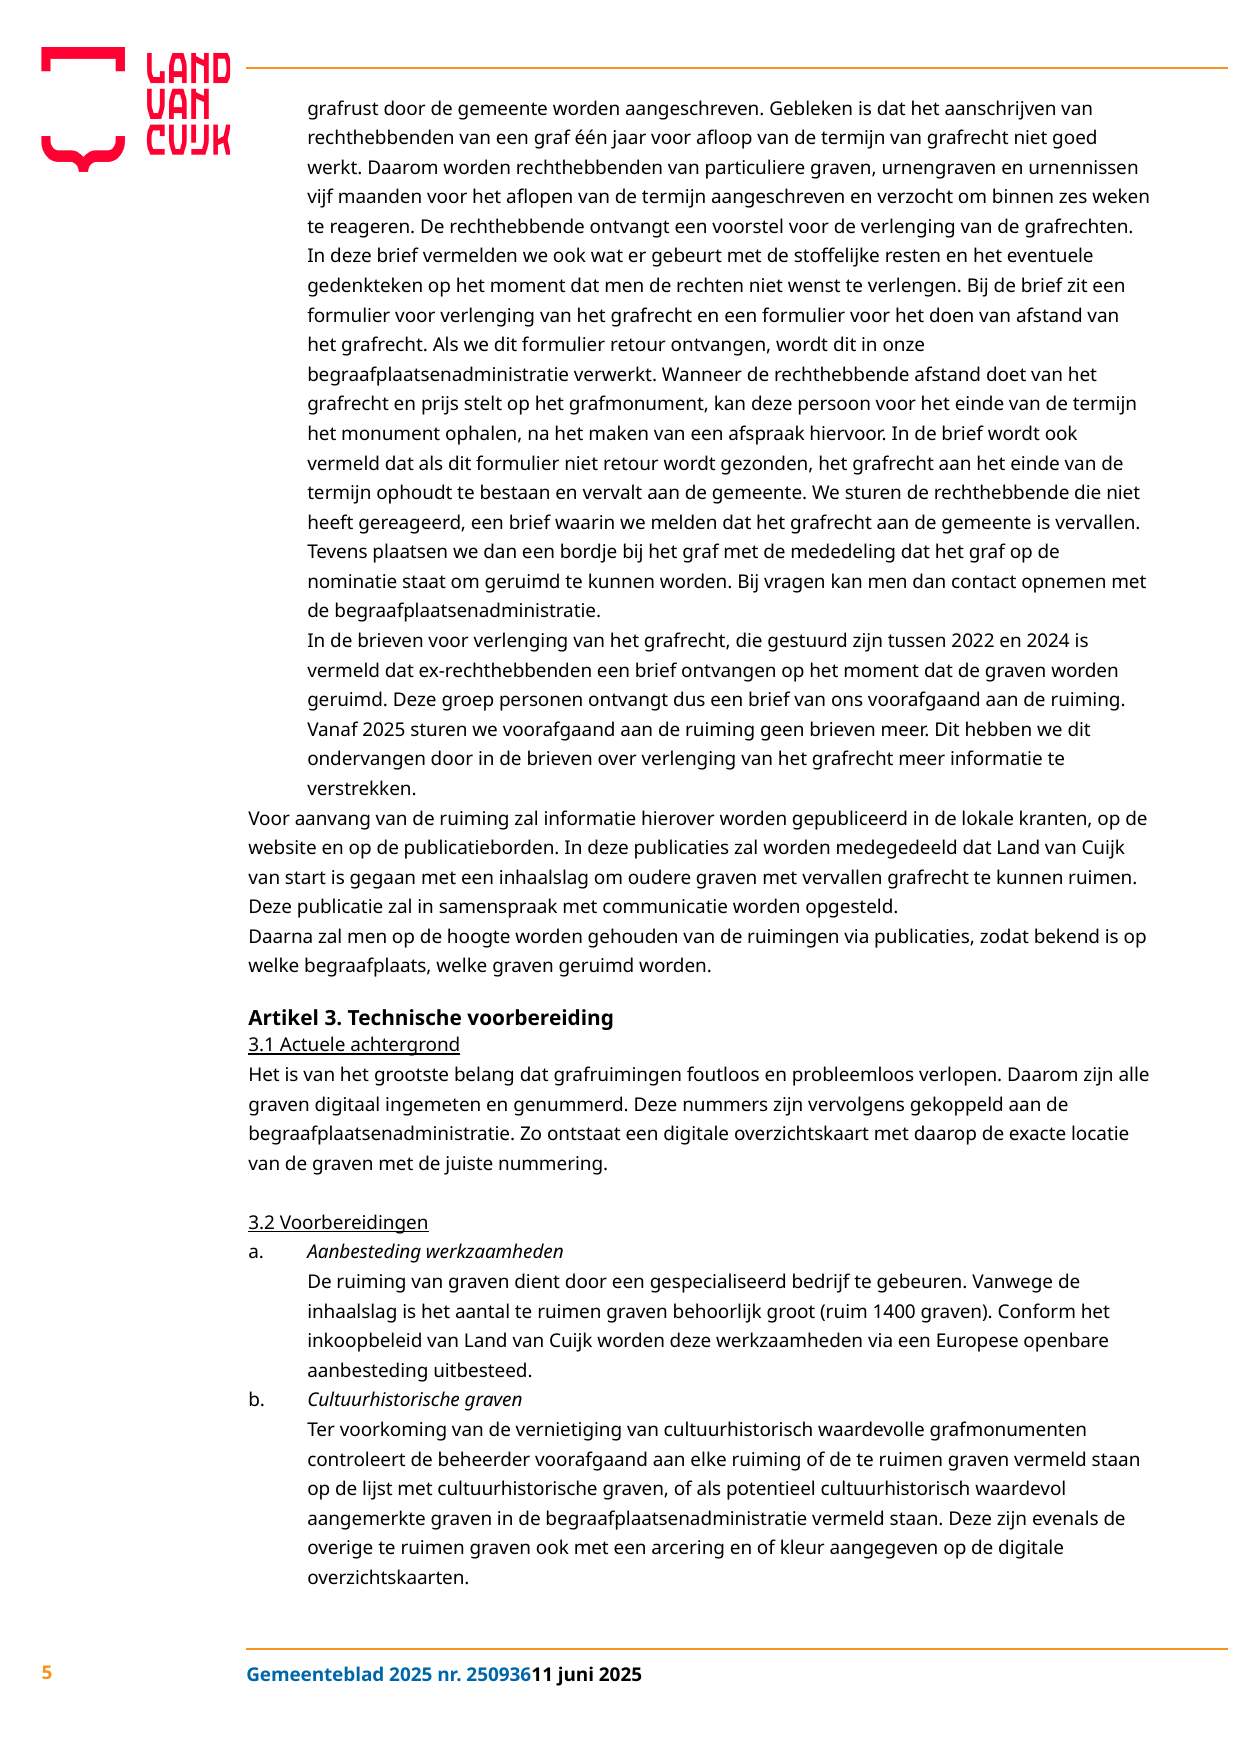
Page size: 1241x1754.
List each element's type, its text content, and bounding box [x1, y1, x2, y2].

text Het is van het grootste belang dat grafruimingen foutloos en probleemloos verlopen. Daarom zijn alle graven digitaal ingemeten en genummerd. Deze nummers zijn vervolgens gekoppeld aan de begraafplaatsenadministratie. Zo ontstaat een digitale overzichtskaart met daarop de exacte locatie van de graven met de juiste nummering. [248, 1061, 1152, 1176]
list Aanbesteding werkzaamheden [248, 1239, 1152, 1264]
list In de brieven voor verlenging van het grafrecht, die gestuurd zijn tussen 2022 en 2024 is vermeld dat ex-rechthebbenden een brief ontvangen op het moment dat de graven worden geruimd. Deze groep personen ontvangt dus een brief van ons voorafgaand aan de ruiming. Vanaf 2025 sturen we voorafgaand aan de ruiming geen brieven meer. Dit hebben we dit ondervangen door in de brieven over verlenging van het grafrecht meer informatie te verstrekken. [248, 627, 1152, 801]
text 3.2 Voorbereidingen [248, 1209, 1152, 1235]
list Cultuurhistorische graven [248, 1387, 1152, 1412]
list Ter voorkoming van de vernietiging van cultuurhistorisch waardevolle grafmonumenten controleert de beheerder voorafgaand aan elke ruiming of de te ruimen graven vermeld staan op de lijst met cultuurhistorische graven, of als potentieel cultuurhistorisch waardevol aangemerkte graven in de begraafplaatsenadministratie vermeld staan. Deze zijn evenals de overige te ruimen graven ook met een arcering en of kleur aangegeven op de digitale overzichtskaarten. [248, 1416, 1152, 1590]
picture [41, 47, 231, 172]
list grafrust door de gemeente worden aangeschreven. Gebleken is dat het aanschrijven van rechthebbenden van een graf één jaar voor afloop van de termijn van grafrecht niet goed werkt. Daarom worden rechthebbenden van particuliere graven, urnengraven en urnennissen vijf maanden voor het aflopen van de termijn aangeschreven en verzocht om binnen zes weken te reageren. De rechthebbende ontvangt een voorstel voor de verlenging van de grafrechten. In deze brief vermelden we ook wat er gebeurt met de stoffelijke resten en het eventuele gedenkteken op het moment dat men de rechten niet wenst te verlengen. Bij de brief zit een formulier voor verlenging van het grafrecht en een formulier voor het doen van afstand van het grafrecht. Als we dit formulier retour ontvangen, wordt dit in onze begraafplaatsenadministratie verwerkt. Wanneer de rechthebbende afstand doet van het grafrecht en prijs stelt op het grafmonument, kan deze persoon voor het einde van de termijn het monument ophalen, na het maken van een afspraak hiervoor. In de brief wordt ook vermeld dat als dit formulier niet retour wordt gezonden, het grafrecht aan het einde van de termijn ophoudt te bestaan en vervalt aan de gemeente. We sturen de rechthebbende die niet heeft gereageerd, een brief waarin we melden dat het grafrecht aan de gemeente is vervallen. Tevens plaatsen we dan een bordje bij het graf met de mededeling dat het graf op de nominatie staat om geruimd te kunnen worden. Bij vragen kan men dan contact opnemen met de begraafplaatsenadministratie. [248, 95, 1152, 623]
text Daarna zal men op de hoogte worden gehouden van de ruimingen via publicaties, zodat bekend is op welke begraafplaats, welke graven geruimd worden. [248, 923, 1152, 978]
text Voor aanvang van de ruiming zal informatie hierover worden gepubliceerd in de lokale kranten, op de website en op de publicatieborden. In deze publicaties zal worden medegedeeld dat Land van Cuijk van start is gegaan met een inhaalslag om oudere graven met vervallen grafrecht te kunnen ruimen. Deze publicatie zal in samenspraak met communicatie worden opgesteld. [248, 805, 1152, 919]
list De ruiming van graven dient door een gespecialiseerd bedrijf te gebeuren. Vanwege de inhaalslag is het aantal te ruimen graven behoorlijk groot (ruim 1400 graven). Conform het inkoopbeleid van Land van Cuijk worden deze werkzaamheden via een Europese openbare aanbesteding uitbesteed. [248, 1268, 1152, 1383]
text 3.1 Actuele achtergrond [248, 1032, 1152, 1057]
text Artikel 3. Technische voorbereiding [248, 1003, 1152, 1032]
